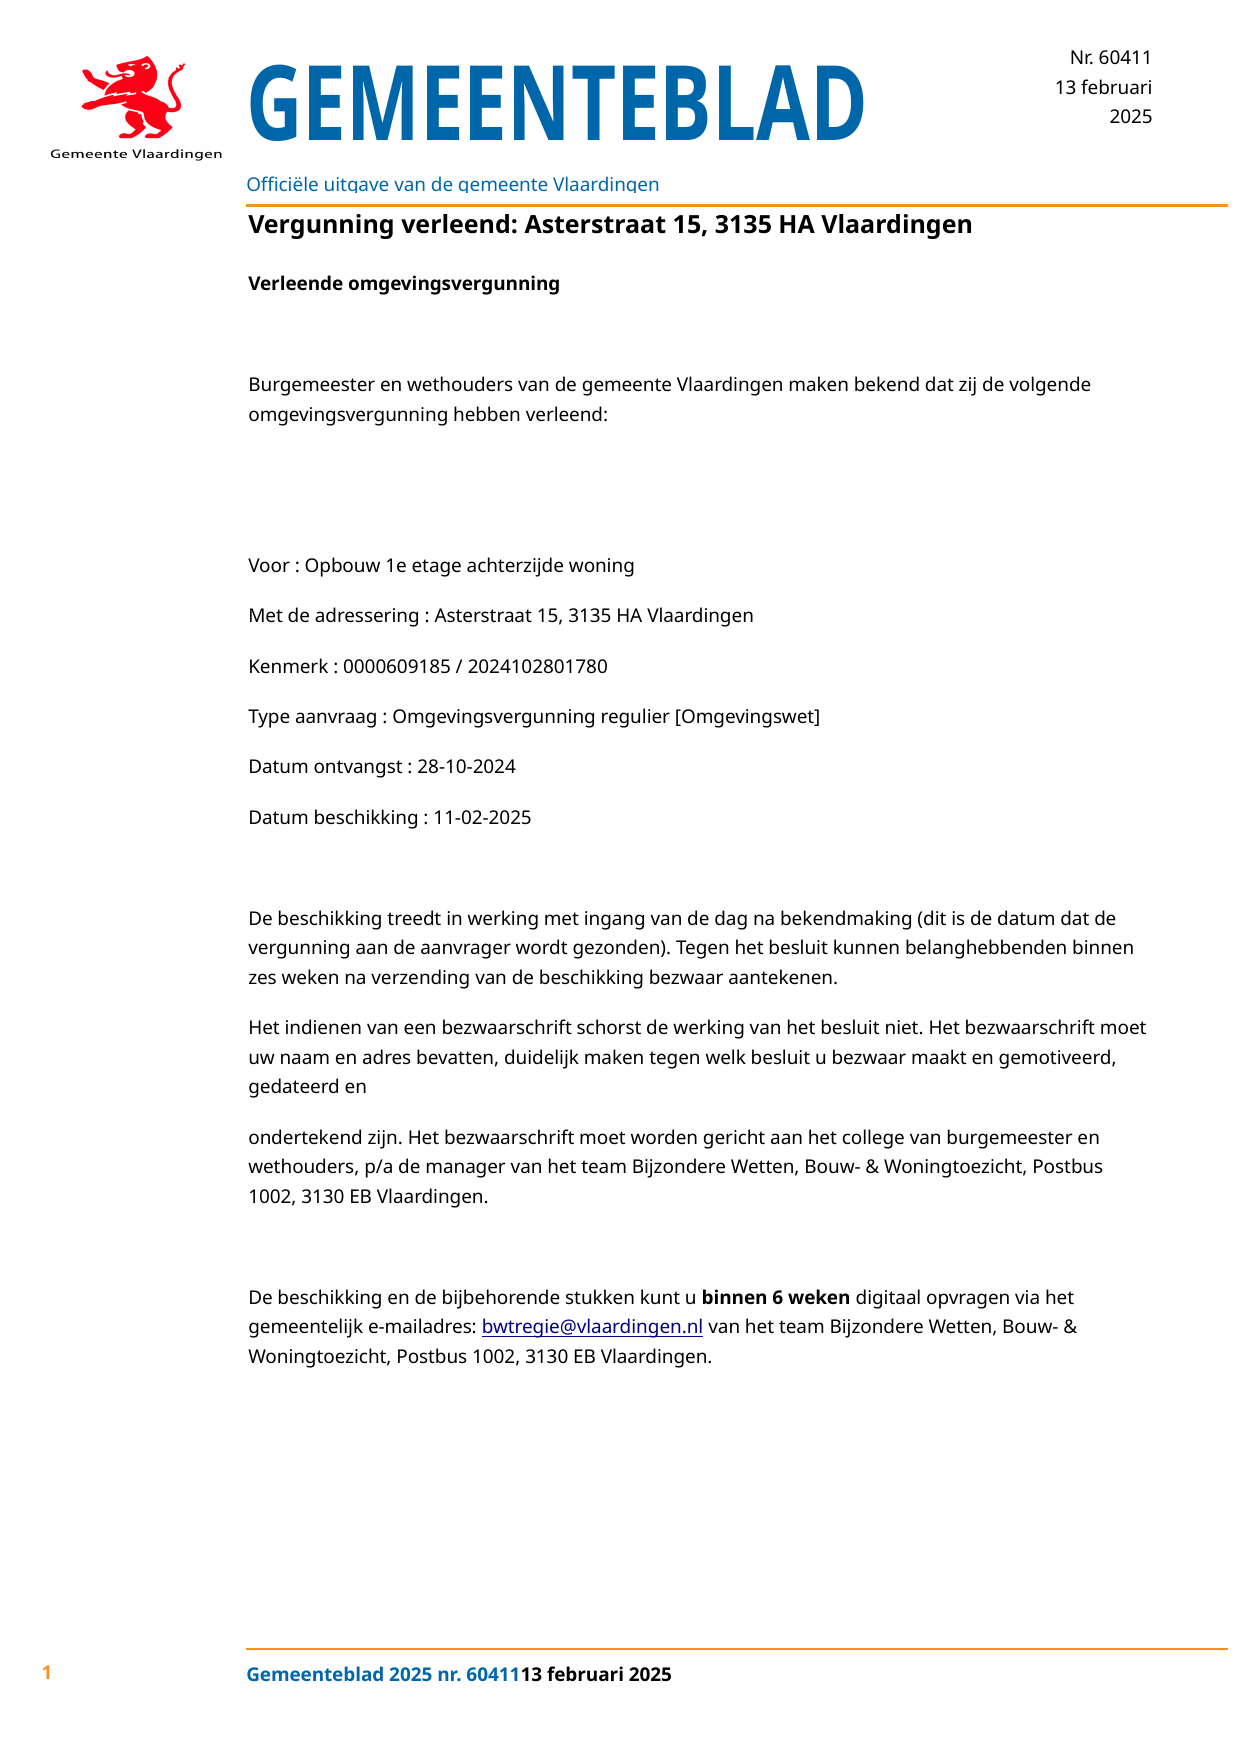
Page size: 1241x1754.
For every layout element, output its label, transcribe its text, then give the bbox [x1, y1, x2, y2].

text Verleende omgevingsvergunning [248, 270, 1152, 296]
text Type aanvraag : Omgevingsvergunning regulier [Omgevingswet] [248, 703, 1152, 729]
text ondertekend zijn. Het bezwaarschrift moet worden gericht aan het college van burgemeester en wethouders, p/a de manager van het team Bijzondere Wetten, Bouw- & Woningtoezicht, Postbus 1002, 3130 EB Vlaardingen. [248, 1124, 1152, 1209]
text Burgemeester en wethouders van de gemeente Vlaardingen maken bekend dat zij de volgende omgevingsvergunning hebben verleend: [248, 371, 1152, 426]
text De beschikking treedt in werking met ingang van de dag na bekendmaking (dit is de datum dat de vergunning aan de aanvrager wordt gezonden). Tegen het besluit kunnen belanghebbenden binnen zes weken na verzending van de beschikking bezwaar aantekenen. [248, 905, 1152, 990]
picture [41, 47, 231, 172]
text Vergunning verleend: Asterstraat 15, 3135 HA Vlaardingen [248, 207, 1152, 241]
text Het indienen van een bezwaarschrift schorst de werking van het besluit niet. Het bezwaarschrift moet uw naam en adres bevatten, duidelijk maken tegen welk besluit u bezwaar maakt en gemotiveerd, gedateerd en [248, 1014, 1152, 1099]
text Kenmerk : 0000609185 / 2024102801780 [248, 653, 1152, 678]
text De beschikking en de bijbehorende stukken kunt u binnen 6 weken digitaal opvragen via het gemeentelijk e-mailadres: bwtregie@vlaardingen.nl van het team Bijzondere Wetten, Bouw- & Woningtoezicht, Postbus 1002, 3130 EB Vlaardingen. [248, 1284, 1152, 1369]
text Met de adressering : Asterstraat 15, 3135 HA Vlaardingen [248, 602, 1152, 628]
text Datum beschikking : 11-02-2025 [248, 804, 1152, 830]
text Datum ontvangst : 28-10-2024 [248, 754, 1152, 779]
text Voor : Opbouw 1e etage achterzijde woning [248, 552, 1152, 578]
